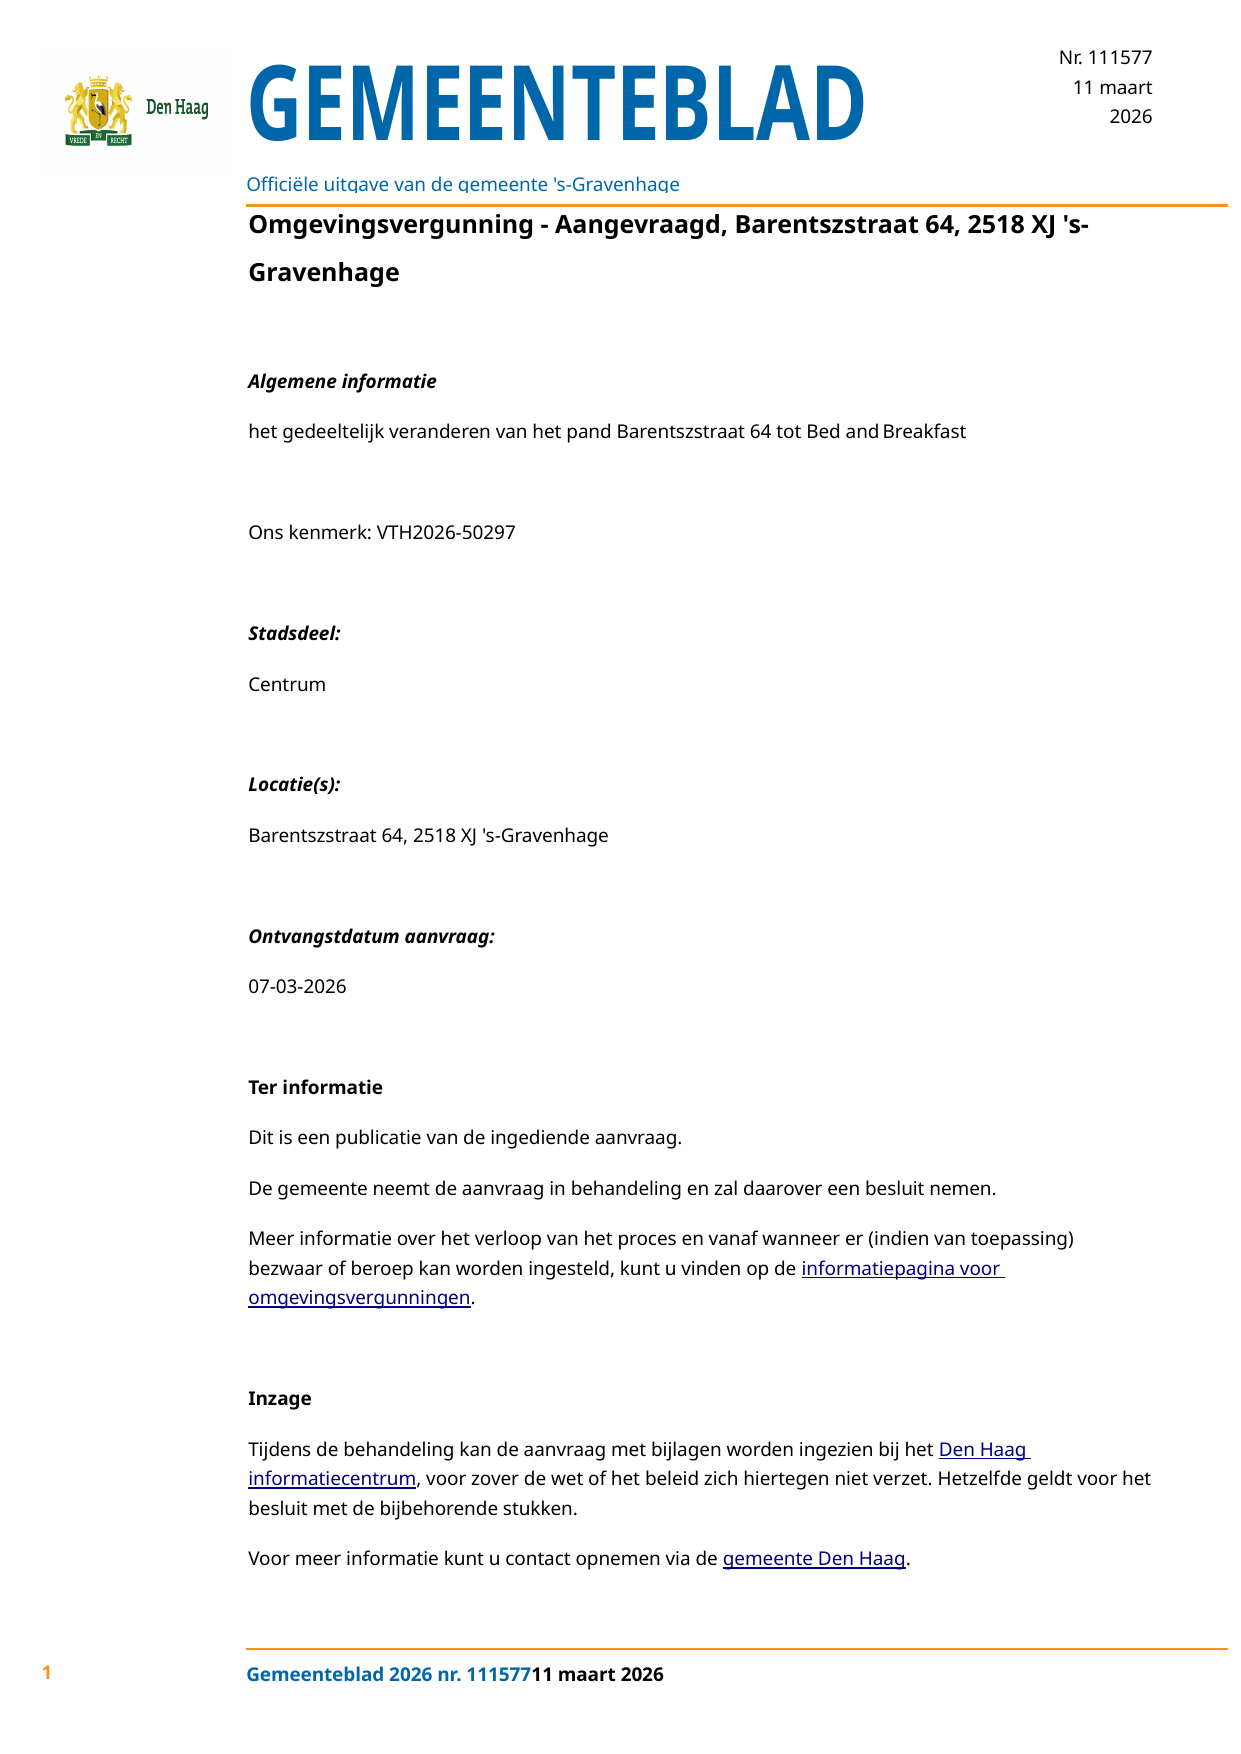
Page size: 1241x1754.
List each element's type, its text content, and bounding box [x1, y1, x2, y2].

text De gemeente neemt de aanvraag in behandeling en zal daarover een besluit nemen. [248, 1175, 1152, 1201]
text Ontvangstdatum aanvraag: [248, 923, 1152, 949]
text Meer informatie over het verloop van het proces en vanaf wanneer er (indien van toepassing) bezwaar of beroep kan worden ingesteld, kunt u vinden op de informatiepagina voor omgevingsvergunningen. [248, 1225, 1152, 1310]
text Ter informatie [248, 1074, 1152, 1100]
text Tijdens de behandeling kan de aanvraag met bijlagen worden ingezien bij het Den Haag informatiecentrum, voor zover de wet of het beleid zich hiertegen niet verzet. Hetzelfde geldt voor het besluit met de bijbehorende stukken. [248, 1436, 1152, 1521]
text het gedeeltelijk veranderen van het pand Barentszstraat 64 tot Bed and Breakfast [248, 419, 1152, 444]
text Algemene informatie [248, 368, 1152, 394]
text 07-03-2026 [248, 973, 1152, 999]
text Stadsdeel: [248, 620, 1152, 646]
text Barentszstraat 64, 2518 XJ 's-Gravenhage [248, 822, 1152, 848]
text Locatie(s): [248, 772, 1152, 797]
text Inzage [248, 1385, 1152, 1411]
picture [41, 47, 231, 172]
text Voor meer informatie kunt u contact opnemen via de gemeente Den Haag. [248, 1545, 1152, 1571]
text Ons kenmerk: VTH2026-50297 [248, 519, 1152, 545]
text Omgevingsvergunning - Aangevraagd, Barentszstraat 64, 2518 XJ 's-Gravenhage [248, 207, 1152, 288]
text Centrum [248, 671, 1152, 697]
text Dit is een publicatie van de ingediende aanvraag. [248, 1124, 1152, 1150]
